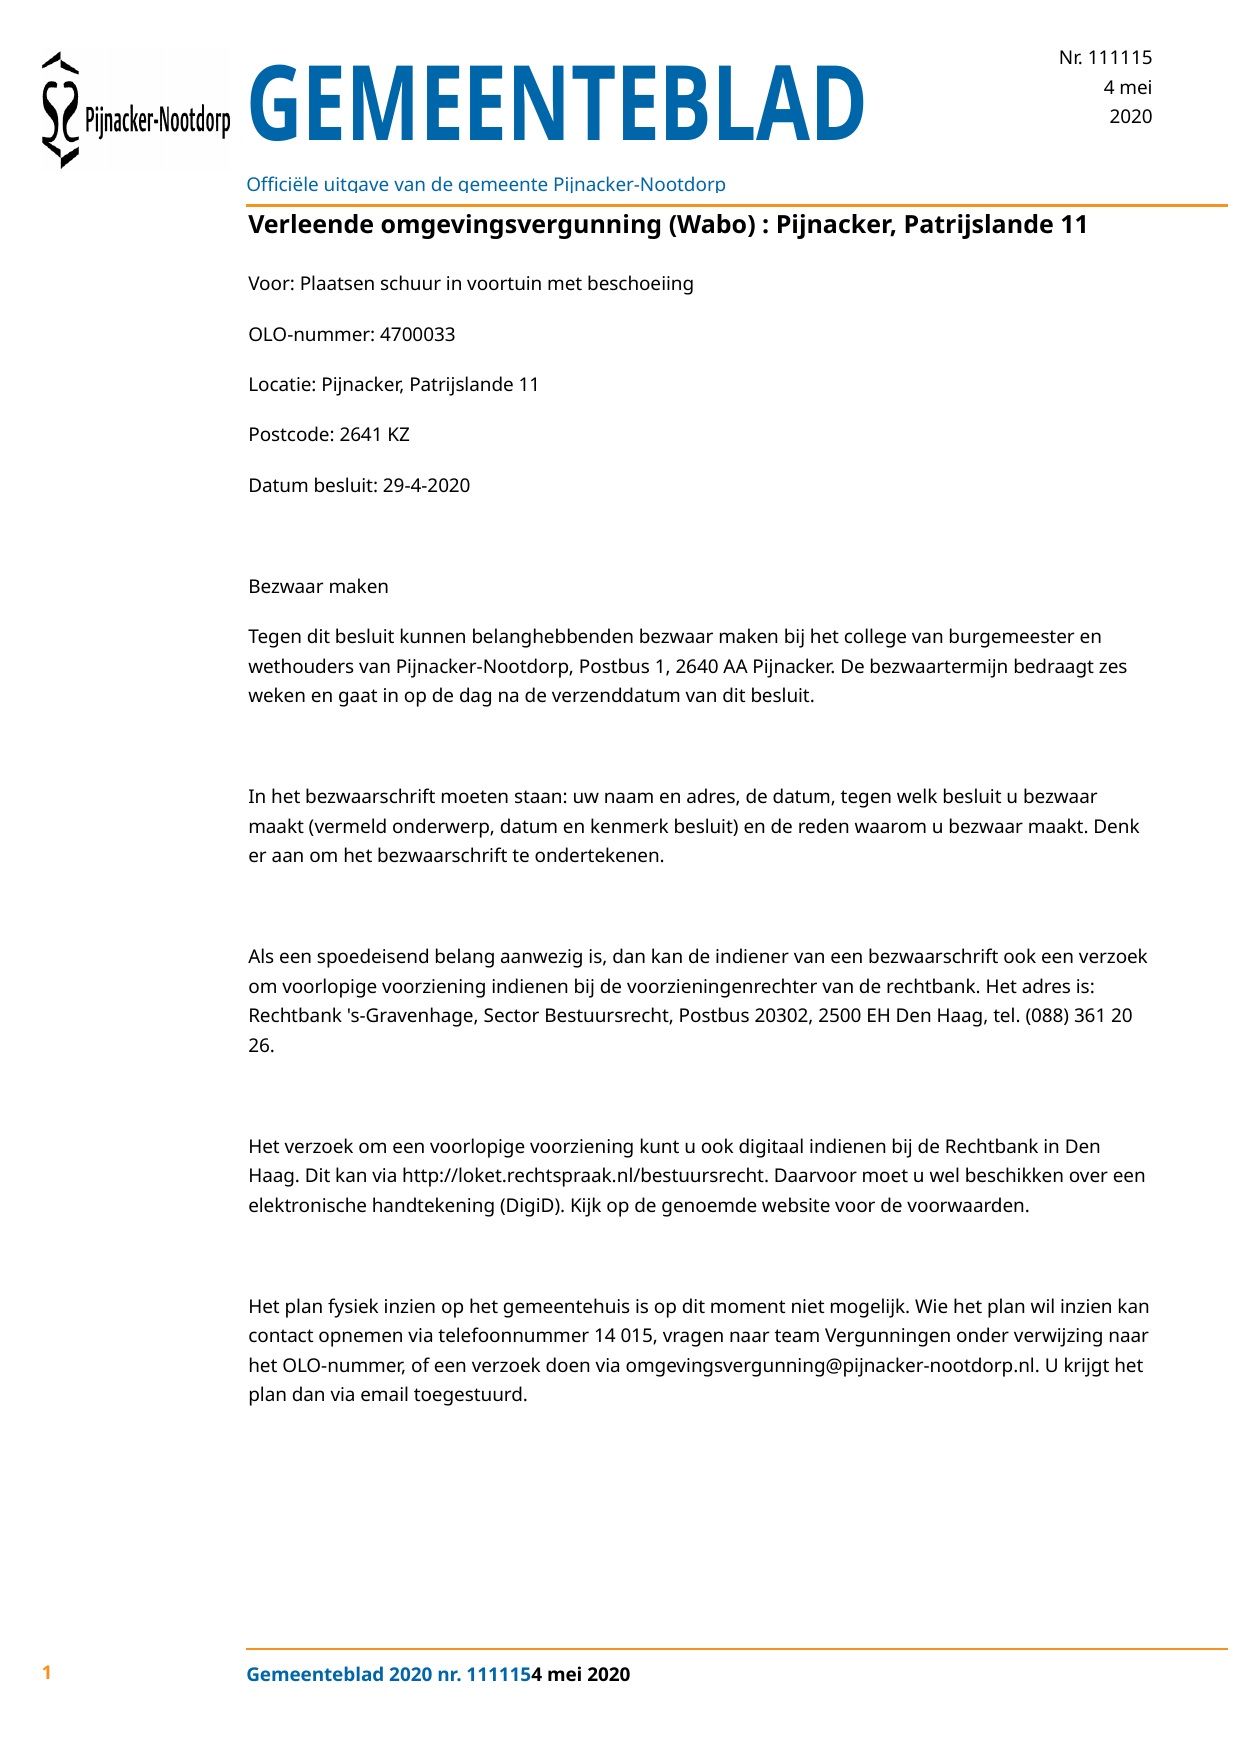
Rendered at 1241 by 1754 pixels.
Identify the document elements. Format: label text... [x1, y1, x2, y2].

text Datum besluit: 29-4-2020 [248, 472, 1152, 498]
text OLO-nummer: 4700033 [248, 321, 1152, 346]
text Bezwaar maken [248, 573, 1152, 598]
text In het bezwaarschrift moeten staan: uw naam en adres, de datum, tegen welk besluit u bezwaar maakt (vermeld onderwerp, datum en kenmerk besluit) en de reden waarom u bezwaar maakt. Denk er aan om het bezwaarschrift te ondertekenen. [248, 783, 1152, 868]
text Tegen dit besluit kunnen belanghebbenden bezwaar maken bij het college van burgemeester en wethouders van Pijnacker-Nootdorp, Postbus 1, 2640 AA Pijnacker. De bezwaartermijn bedraagt zes weken en gaat in op de dag na de verzenddatum van dit besluit. [248, 623, 1152, 708]
picture [41, 47, 231, 172]
text Het verzoek om een voorlopige voorziening kunt u ook digitaal indienen bij de Rechtbank in Den Haag. Dit kan via http://loket.rechtspraak.nl/bestuursrecht. Daarvoor moet u wel beschikken over een elektronische handtekening (DigiD). Kijk op de genoemde website voor de voorwaarden. [248, 1133, 1152, 1218]
text Verleende omgevingsvergunning (Wabo) : Pijnacker, Patrijslande 11 [248, 207, 1152, 241]
text Als een spoedeisend belang aanwezig is, dan kan de indiener van een bezwaarschrift ook een verzoek om voorlopige voorziening indienen bij de voorzieningenrechter van de rechtbank. Het adres is: Rechtbank 's-Gravenhage, Sector Bestuursrecht, Postbus 20302, 2500 EH Den Haag, tel. (088) 361 20 26. [248, 943, 1152, 1058]
text Locatie: Pijnacker, Patrijslande 11 [248, 371, 1152, 397]
text Postcode: 2641 KZ [248, 422, 1152, 447]
text Voor: Plaatsen schuur in voortuin met beschoeiing [248, 270, 1152, 296]
text Het plan fysiek inzien op het gemeentehuis is op dit moment niet mogelijk. Wie het plan wil inzien kan contact opnemen via telefoonnummer 14 015, vragen naar team Vergunningen onder verwijzing naar het OLO-nummer, of een verzoek doen via omgevingsvergunning@pijnacker-nootdorp.nl. U krijgt het plan dan via email toegestuurd. [248, 1293, 1152, 1407]
